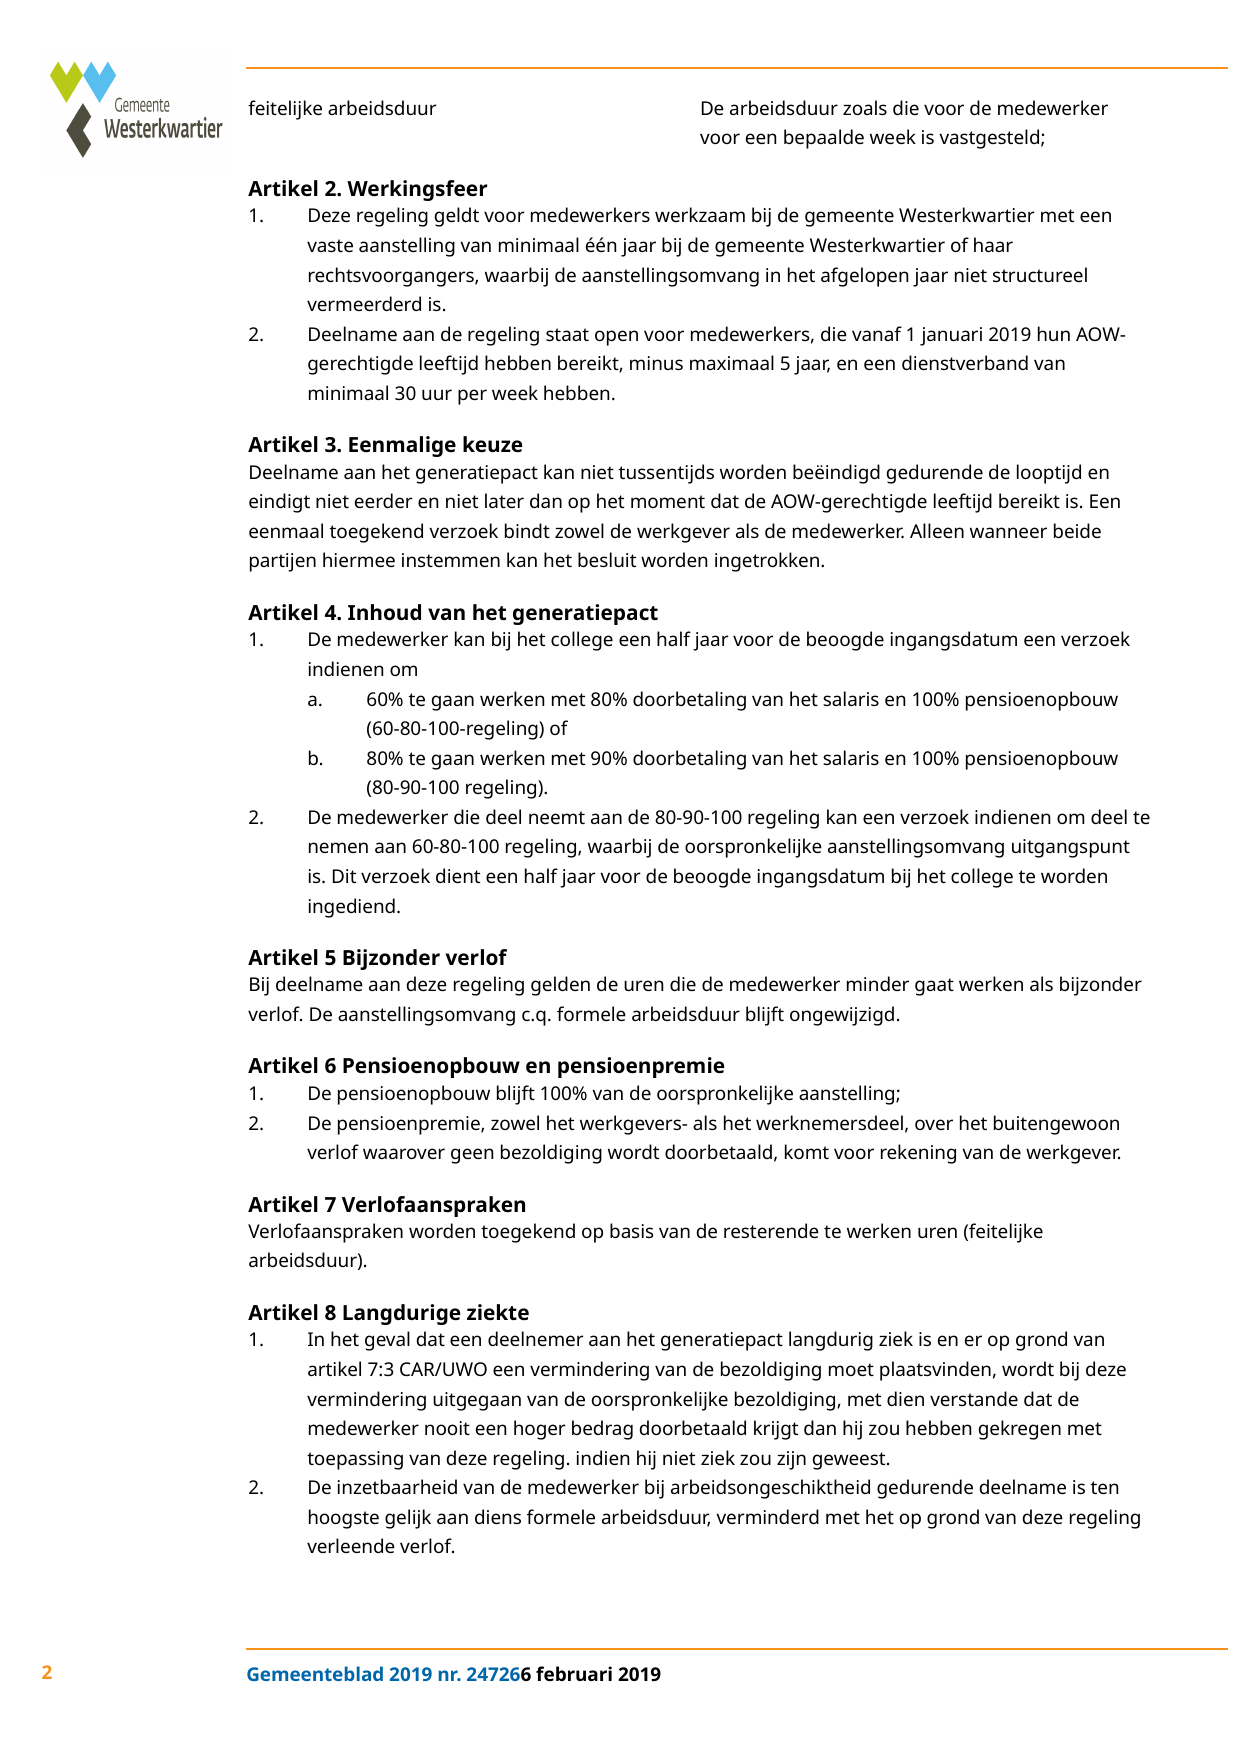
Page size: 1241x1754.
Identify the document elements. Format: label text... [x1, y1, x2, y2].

list De medewerker die deel neemt aan de 80-90-100 regeling kan een verzoek indienen om deel te nemen aan 60-80-100 regeling, waarbij de oorspronkelijke aanstellingsomvang uitgangspunt is. Dit verzoek dient een half jaar voor de beoogde ingangsdatum bij het college te worden ingediend. [248, 804, 1152, 918]
list In het geval dat een deelnemer aan het generatiepact langdurig ziek is en er op grond van artikel 7:3 CAR/UWO een vermindering van de bezoldiging moet plaatsvinden, wordt bij deze vermindering uitgegaan van de oorspronkelijke bezoldiging, met dien verstande dat de medewerker nooit een hoger bedrag doorbetaald krijgt dan hij zou hebben gekregen met toepassing van deze regeling. indien hij niet ziek zou zijn geweest. [248, 1327, 1152, 1471]
text Artikel 3. Eenmalige keuze [248, 431, 1152, 459]
text Artikel 2. Werkingsfeer [248, 174, 1152, 203]
list Deze regeling geldt voor medewerkers werkzaam bij de gemeente Westerkwartier met een vaste aanstelling van minimaal één jaar bij de gemeente Westerkwartier of haar rechtsvoorgangers, waarbij de aanstellingsomvang in het afgelopen jaar niet structureel vermeerderd is. [248, 203, 1152, 317]
list Deelname aan de regeling staat open voor medewerkers, die vanaf 1 januari 2019 hun AOW-gerechtigde leeftijd hebben bereikt, minus maximaal 5 jaar, en een dienstverband van minimaal 30 uur per week hebben. [248, 321, 1152, 406]
table_cell De arbeidsduur zoals die voor de medewerker voor een bepaalde week is vastgesteld; [700, 95, 1152, 150]
text Deelname aan het generatiepact kan niet tussentijds worden beëindigd gedurende de looptijd en eindigt niet eerder en niet later dan op het moment dat de AOW-gerechtigde leeftijd bereikt is. Een eenmaal toegekend verzoek bindt zowel de werkgever als de medewerker. Alleen wanneer beide partijen hiermee instemmen kan het besluit worden ingetrokken. [248, 459, 1152, 573]
text Artikel 8 Langdurige ziekte [248, 1298, 1152, 1327]
list De medewerker kan bij het college een half jaar voor de beoogde ingangsdatum een verzoek indienen om [248, 627, 1152, 682]
list 60% te gaan werken met 80% doorbetaling van het salaris en 100% pensioenopbouw (60-80-100-regeling) of [307, 686, 1152, 741]
table_cell feitelijke arbeidsduur [248, 95, 700, 150]
list De pensioenopbouw blijft 100% van de oorspronkelijke aanstelling; [248, 1080, 1152, 1106]
text Verlofaanspraken worden toegekend op basis van de resterende te werken uren (feitelijke arbeidsduur). [248, 1218, 1152, 1273]
text Artikel 7 Verlofaanspraken [248, 1190, 1152, 1218]
text Artikel 5 Bijzonder verlof [248, 943, 1152, 972]
text Artikel 4. Inhoud van het generatiepact [248, 598, 1152, 627]
text Bij deelname aan deze regeling gelden de uren die de medewerker minder gaat werken als bijzonder verlof. De aanstellingsomvang c.q. formele arbeidsduur blijft ongewijzigd. [248, 972, 1152, 1027]
text Artikel 6 Pensioenopbouw en pensioenpremie [248, 1052, 1152, 1080]
list De pensioenpremie, zowel het werkgevers- als het werknemersdeel, over het buitengewoon verlof waarover geen bezoldiging wordt doorbetaald, komt voor rekening van de werkgever. [248, 1110, 1152, 1165]
picture [41, 47, 231, 172]
list De inzetbaarheid van de medewerker bij arbeidsongeschiktheid gedurende deelname is ten hoogste gelijk aan diens formele arbeidsduur, verminderd met het op grond van deze regeling verleende verlof. [248, 1474, 1152, 1559]
list 80% te gaan werken met 90% doorbetaling van het salaris en 100% pensioenopbouw (80-90-100 regeling). [307, 745, 1152, 800]
